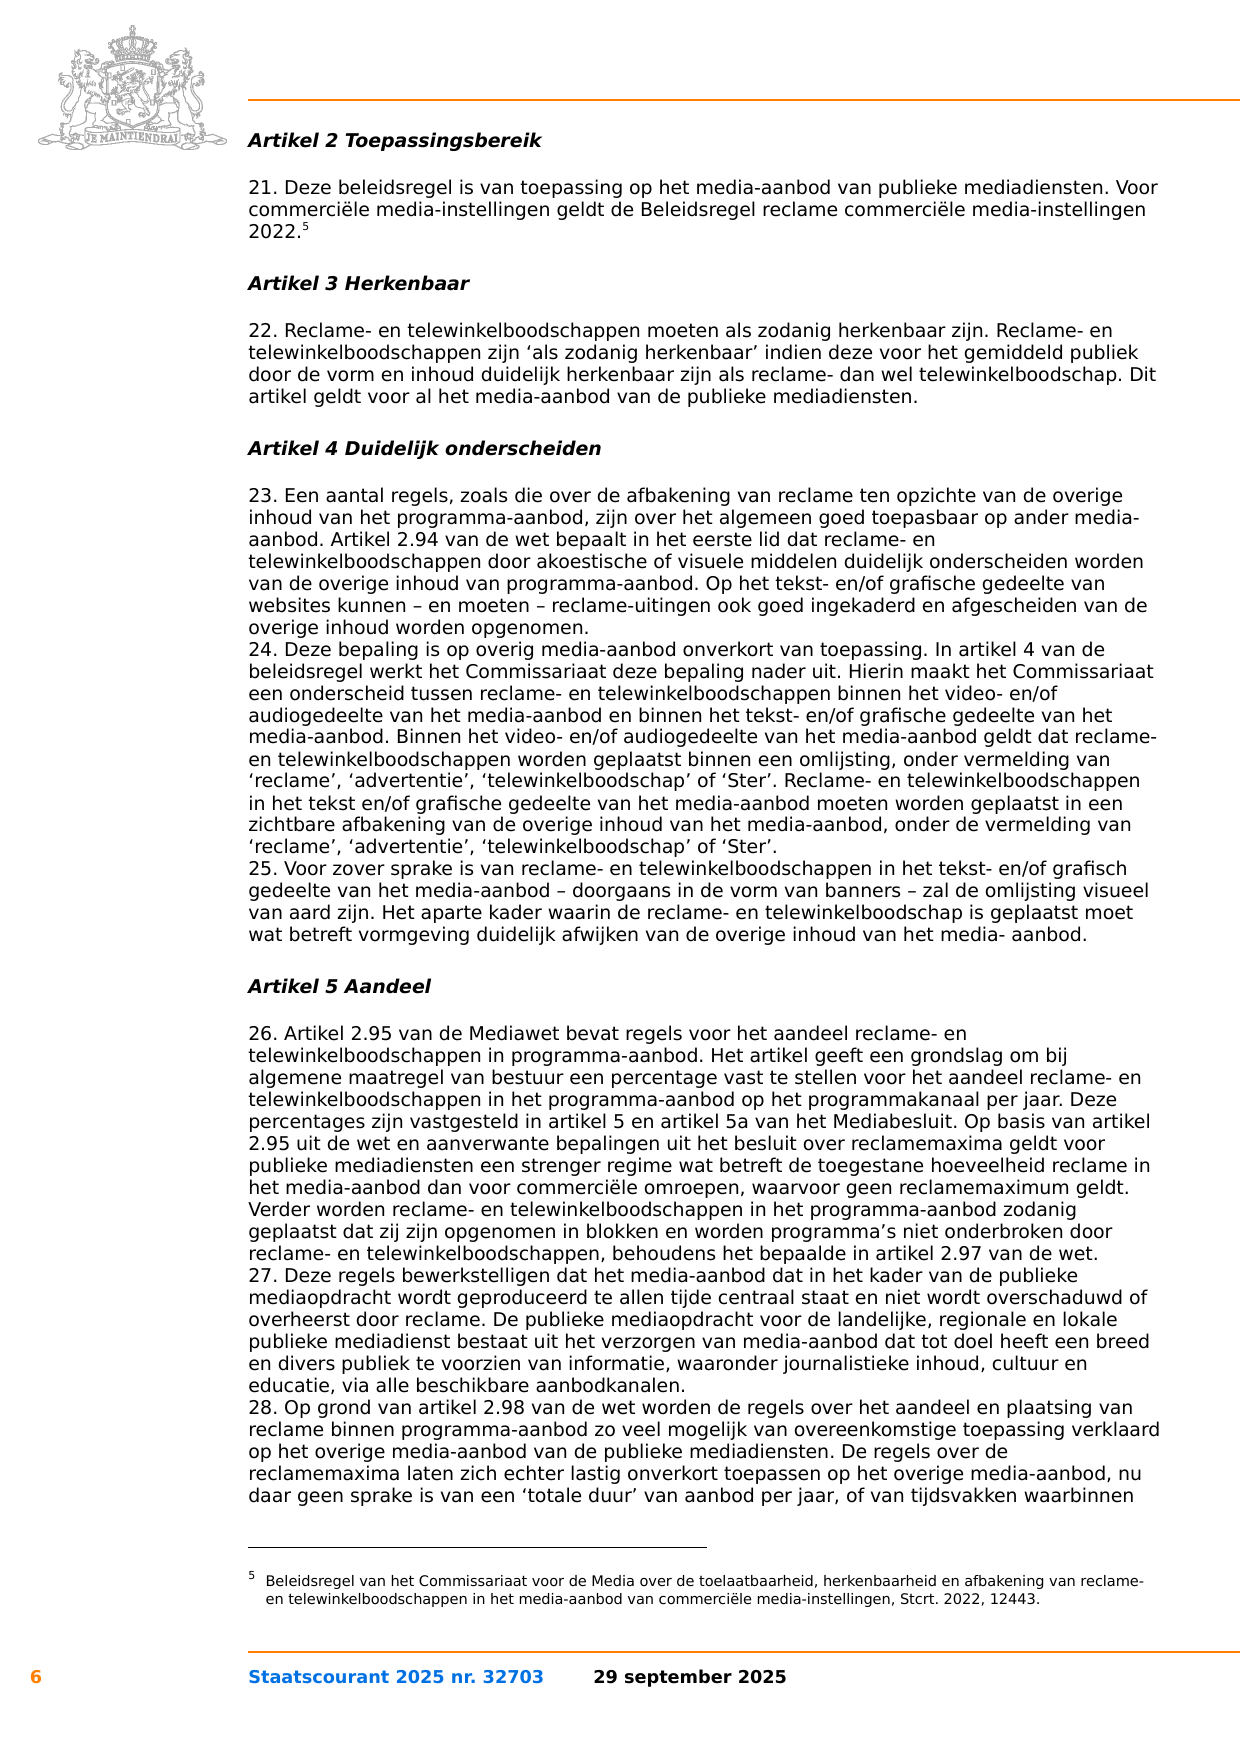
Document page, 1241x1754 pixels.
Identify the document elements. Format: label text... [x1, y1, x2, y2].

subtitle Artikel 4 Duidelijk onderscheiden [248, 438, 1163, 460]
text 21. Deze beleidsregel is van toepassing op het media-aanbod van publieke mediadiensten. Voor commerciële media-instellingen geldt de Beleidsregel reclame commerciële media-instellingen 2022. [248, 177, 1163, 243]
text 23. Een aantal regels, zoals die over de afbakening van reclame ten opzichte van de overige inhoud van het programma-aanbod, zijn over het algemeen goed toepasbaar op ander media- aanbod. Artikel 2.94 van de wet bepaalt in het eerste lid dat reclame- en telewinkelboodschappen door akoestische of visuele middelen duidelijk onderscheiden worden van de overige inhoud van programma-aanbod. Op het tekst- en/of grafische gedeelte van websites kunnen – en moeten – reclame-uitingen ook goed ingekaderd en afgescheiden van de overige inhoud worden opgenomen. [248, 485, 1163, 638]
text 22. Reclame- en telewinkelboodschappen moeten als zodanig herkenbaar zijn. Reclame- en telewinkelboodschappen zijn ‘als zodanig herkenbaar’ indien deze voor het gemiddeld publiek door de vorm en inhoud duidelijk herkenbaar zijn als reclame- dan wel telewinkelboodschap. Dit artikel geldt voor al het media-aanbod van de publieke mediadiensten. [248, 320, 1163, 408]
text 28. Op grond van artikel 2.98 van de wet worden de regels over het aandeel en plaatsing van reclame binnen programma-aanbod zo veel mogelijk van overeenkomstige toepassing verklaard op het overige media-aanbod van de publieke mediadiensten. De regels over de reclamemaxima laten zich echter lastig onverkort toepassen op het overige media-aanbod, nu daar geen sprake is van een ‘totale duur’ van aanbod per jaar, of van tijdsvakken waarbinnen [248, 1397, 1163, 1507]
subtitle Artikel 3 Herkenbaar [248, 273, 1163, 295]
text 24. Deze bepaling is op overig media-aanbod onverkort van toepassing. In artikel 4 van de beleidsregel werkt het Commissariaat deze bepaling nader uit. Hierin maakt het Commissariaat een onderscheid tussen reclame- en telewinkelboodschappen binnen het video- en/of audiogedeelte van het media-aanbod en binnen het tekst- en/of grafische gedeelte van het media-aanbod. Binnen het video- en/of audiogedeelte van het media-aanbod geldt dat reclame- en telewinkelboodschappen worden geplaatst binnen een omlijsting, onder vermelding van ‘reclame’, ‘advertentie’, ‘telewinkelboodschap’ of ‘Ster’. Reclame- en telewinkelboodschappen in het tekst en/of grafische gedeelte van het media-aanbod moeten worden geplaatst in een zichtbare afbakening van de overige inhoud van het media-aanbod, onder de vermelding van ‘reclame’, ‘advertentie’, ‘telewinkelboodschap’ of ‘Ster’. [248, 638, 1163, 858]
text 27. Deze regels bewerkstelligen dat het media-aanbod dat in het kader van de publieke mediaopdracht wordt geproduceerd te allen tijde centraal staat en niet wordt overschaduwd of overheerst door reclame. De publieke mediaopdracht voor de landelijke, regionale en lokale publieke mediadienst bestaat uit het verzorgen van media-aanbod dat tot doel heeft een breed en divers publiek te voorzien van informatie, waaronder journalistieke inhoud, cultuur en educatie, via alle beschikbare aanbodkanalen. [248, 1265, 1163, 1397]
subtitle Artikel 2 Toepassingsbereik [248, 130, 1163, 152]
picture [38, 25, 227, 150]
subtitle Artikel 5 Aandeel [248, 976, 1163, 998]
text 26. Artikel 2.95 van de Mediawet bevat regels voor het aandeel reclame- en telewinkelboodschappen in programma-aanbod. Het artikel geeft een grondslag om bij algemene maatregel van bestuur een percentage vast te stellen voor het aandeel reclame- en telewinkelboodschappen in het programma-aanbod op het programmakanaal per jaar. Deze percentages zijn vastgesteld in artikel 5 en artikel 5a van het Mediabesluit. Op basis van artikel 2.95 uit de wet en aanverwante bepalingen uit het besluit over reclamemaxima geldt voor publieke mediadiensten een strenger regime wat betreft de toegestane hoeveelheid reclame in het media-aanbod dan voor commerciële omroepen, waarvoor geen reclamemaximum geldt. Verder worden reclame- en telewinkelboodschappen in het programma-aanbod zodanig geplaatst dat zij zijn opgenomen in blokken en worden programma’s niet onderbroken door reclame- en telewinkelboodschappen, behoudens het bepaalde in artikel 2.97 van de wet. [248, 1023, 1163, 1265]
text Beleidsregel van het Commissariaat voor de Media over de toelaatbaarheid, herkenbaarheid en afbakening van reclame- en telewinkelboodschappen in het media-aanbod van commerciële media-instellingen, Stcrt. 2022, 12443. [248, 1569, 1163, 1608]
text 25. Voor zover sprake is van reclame- en telewinkelboodschappen in het tekst- en/of grafisch gedeelte van het media-aanbod – doorgaans in de vorm van banners – zal de omlijsting visueel van aard zijn. Het aparte kader waarin de reclame- en telewinkelboodschap is geplaatst moet wat betreft vormgeving duidelijk afwijken van de overige inhoud van het media- aanbod. [248, 858, 1163, 946]
